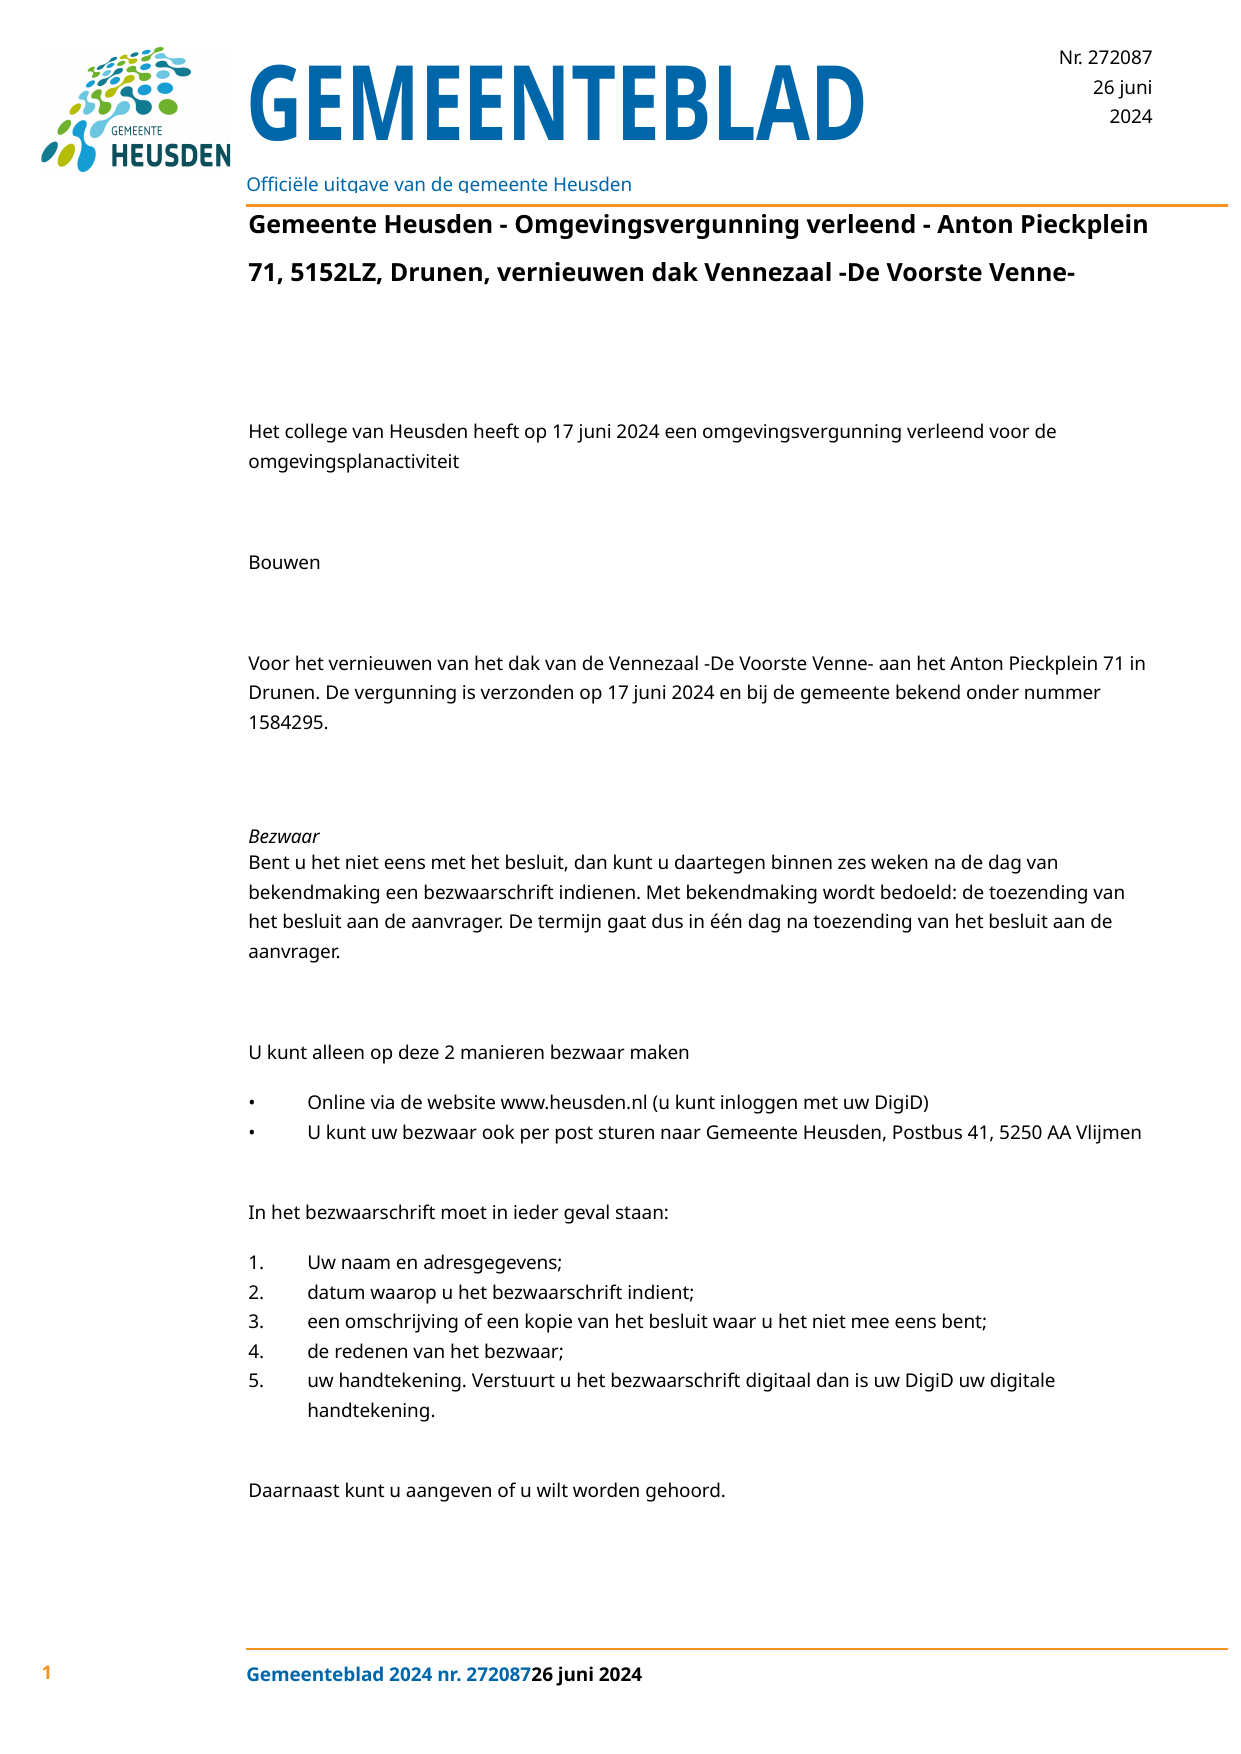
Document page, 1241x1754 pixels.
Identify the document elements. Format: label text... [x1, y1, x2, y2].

text Daarnaast kunt u aangeven of u wilt worden gehoord. [248, 1477, 1152, 1503]
list uw handtekening. Verstuurt u het bezwaarschrift digitaal dan is uw DigiD uw digitale handtekening. [248, 1368, 1152, 1423]
list de redenen van het bezwaar; [248, 1338, 1152, 1364]
text Bezwaar [248, 823, 1152, 849]
list een omschrijving of een kopie van het besluit waar u het niet mee eens bent; [248, 1308, 1152, 1334]
text U kunt alleen op deze 2 manieren bezwaar maken [248, 1039, 1152, 1064]
text Bent u het niet eens met het besluit, dan kunt u daartegen binnen zes weken na de dag van bekendmaking een bezwaarschrift indienen. Met bekendmaking wordt bedoeld: de toezending van het besluit aan de aanvrager. De termijn gaat dus in één dag na toezending van het besluit aan de aanvrager. [248, 849, 1152, 964]
list datum waarop u het bezwaarschrift indient; [248, 1279, 1152, 1304]
text In het bezwaarschrift moet in ieder geval staan: [248, 1199, 1152, 1224]
picture [41, 47, 231, 172]
list U kunt uw bezwaar ook per post sturen naar Gemeente Heusden, Postbus 41, 5250 AA Vlijmen [248, 1119, 1152, 1144]
list Uw naam en adresgegevens; [248, 1249, 1152, 1275]
list Online via de website www.heusden.nl (u kunt inloggen met uw DigiD) [248, 1089, 1152, 1115]
text Het college van Heusden heeft op 17 juni 2024 een omgevingsvergunning verleend voor de omgevingsplanactiviteit [248, 419, 1152, 474]
text Voor het vernieuwen van het dak van de Vennezaal -De Voorste Venne- aan het Anton Pieckplein 71 in Drunen. De vergunning is verzonden op 17 juni 2024 en bij de gemeente bekend onder nummer 1584295. [248, 650, 1152, 735]
text Bouwen [248, 549, 1152, 575]
text Gemeente Heusden - Omgevingsvergunning verleend - Anton Pieckplein 71, 5152LZ, Drunen, vernieuwen dak Vennezaal -De Voorste Venne- [248, 207, 1152, 288]
